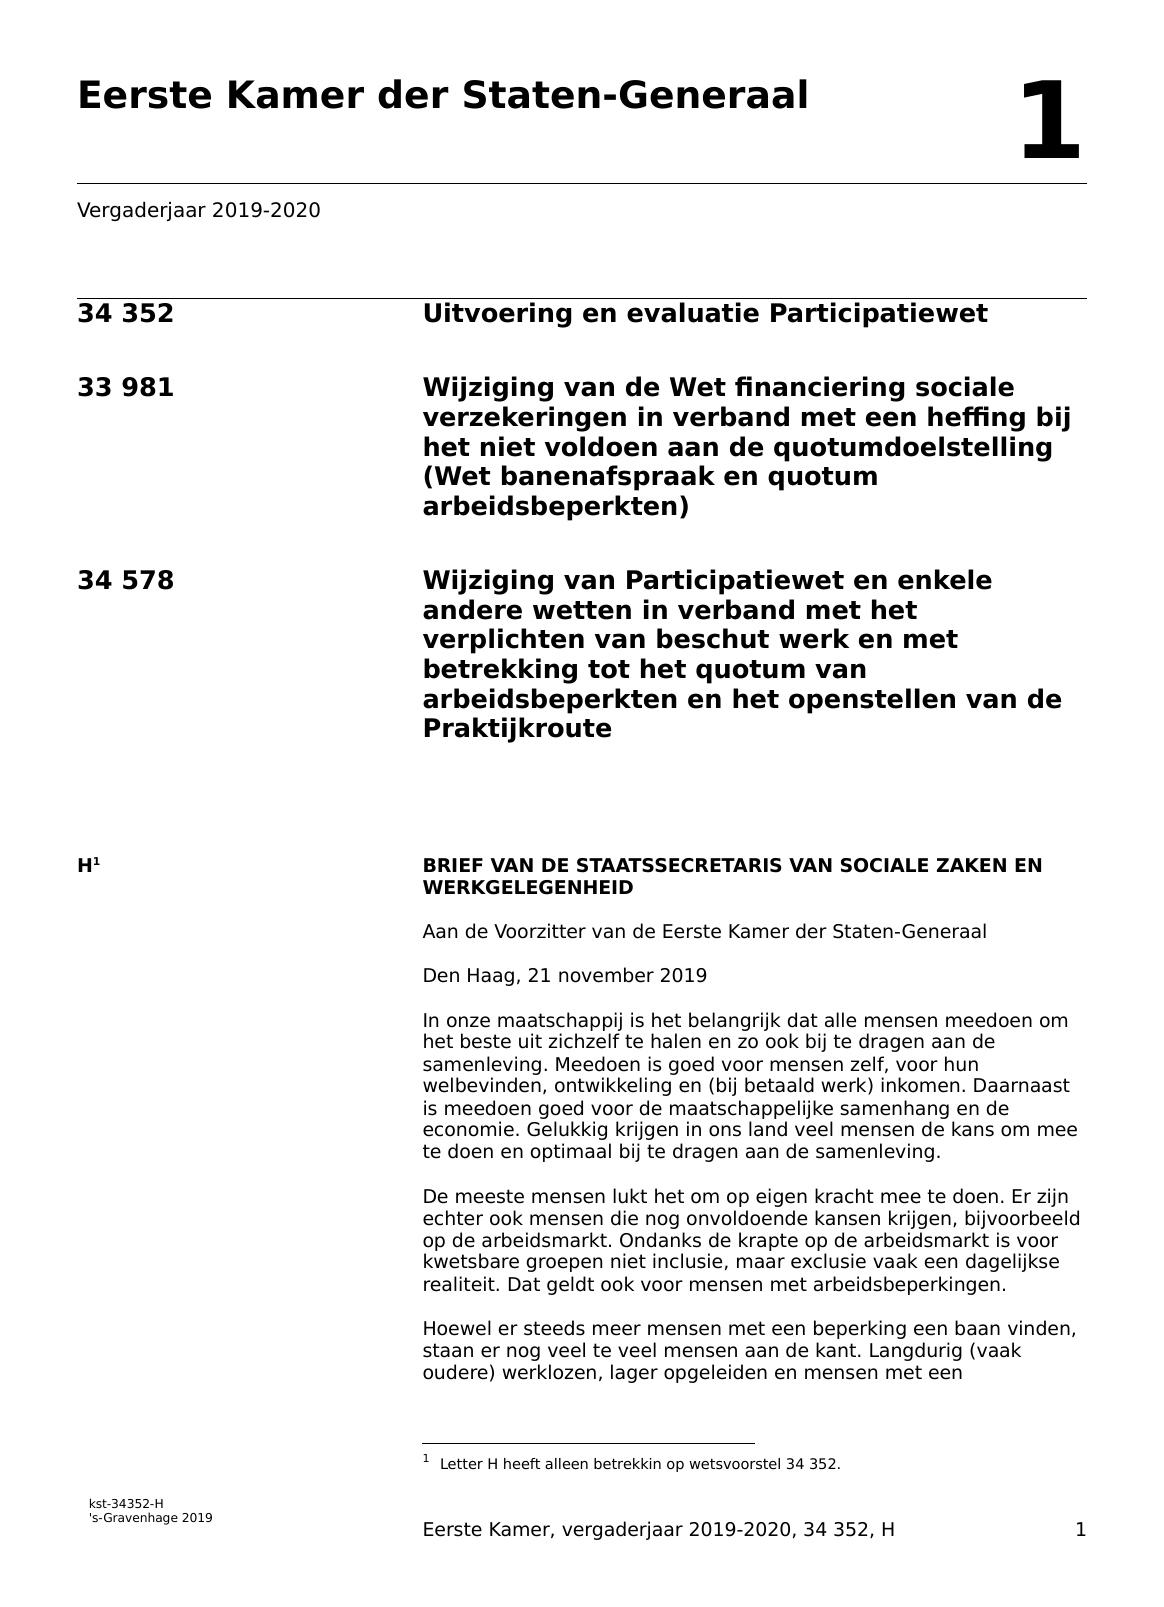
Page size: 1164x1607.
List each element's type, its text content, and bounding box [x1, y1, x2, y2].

table_header Eerste Kamer der Staten-Generaal [77, 59, 886, 183]
subtitle 34 578 Wijziging van Participatiewet en enkele andere wetten in verband met het verplichten van beschut werk en met betrekking tot het quotum van arbeidsbeperkten en het openstellen van de Praktijkroute [77, 566, 1087, 744]
text kst-34352-H [88, 1497, 323, 1511]
subtitle 34 352 Uitvoering en evaluatie Participatiewet [77, 299, 1087, 329]
text Aan de Voorzitter van de Eerste Kamer der Staten-Generaal [422, 921, 1087, 943]
subtitle 33 981 Wijziging van de Wet financiering sociale verzekeringen in verband met een heffing bij het niet voldoen aan de quotumdoelstelling (Wet banenafspraak en quotum arbeidsbeperkten) [77, 373, 1087, 521]
text Den Haag, 21 november 2019 [422, 965, 1087, 987]
table_header 1 [886, 59, 1087, 183]
text De meeste mensen lukt het om op eigen kracht mee te doen. Er zijn echter ook mensen die nog onvoldoende kansen krijgen, bijvoorbeeld op de arbeidsmarkt. Ondanks de krapte op de arbeidsmarkt is voor kwetsbare groepen niet inclusie, maar exclusie vaak een dagelijkse realiteit. Dat geldt ook voor mensen met arbeidsbeperkingen. [422, 1186, 1087, 1295]
text 's-Gravenhage 2019 [88, 1511, 323, 1525]
subtitle H BRIEF VAN DE STAATSSECRETARIS VAN SOCIALE ZAKEN EN WERKGELEGENHEID [77, 855, 1087, 899]
table_cell Vergaderjaar 2019-2020 [77, 184, 1087, 298]
text Letter H heeft alleen betrekkin op wetsvoorstel 34 352. [422, 1452, 1087, 1474]
text Hoewel er steeds meer mensen met een beperking een baan vinden, staan er nog veel te veel mensen aan de kant. Langdurig (vaak oudere) werklozen, lager opgeleiden en mensen met een [422, 1318, 1087, 1383]
text In onze maatschappij is het belangrijk dat alle mensen meedoen om het beste uit zichzelf te halen en zo ook bij te dragen aan de samenleving. Meedoen is goed voor mensen zelf, voor hun welbevinden, ontwikkeling en (bij betaald werk) inkomen. Daarnaast is meedoen goed voor de maatschappelijke samenhang en de economie. Gelukkig krijgen in ons land veel mensen de kans om mee te doen en optimaal bij te dragen aan de samenleving. [422, 1009, 1087, 1163]
